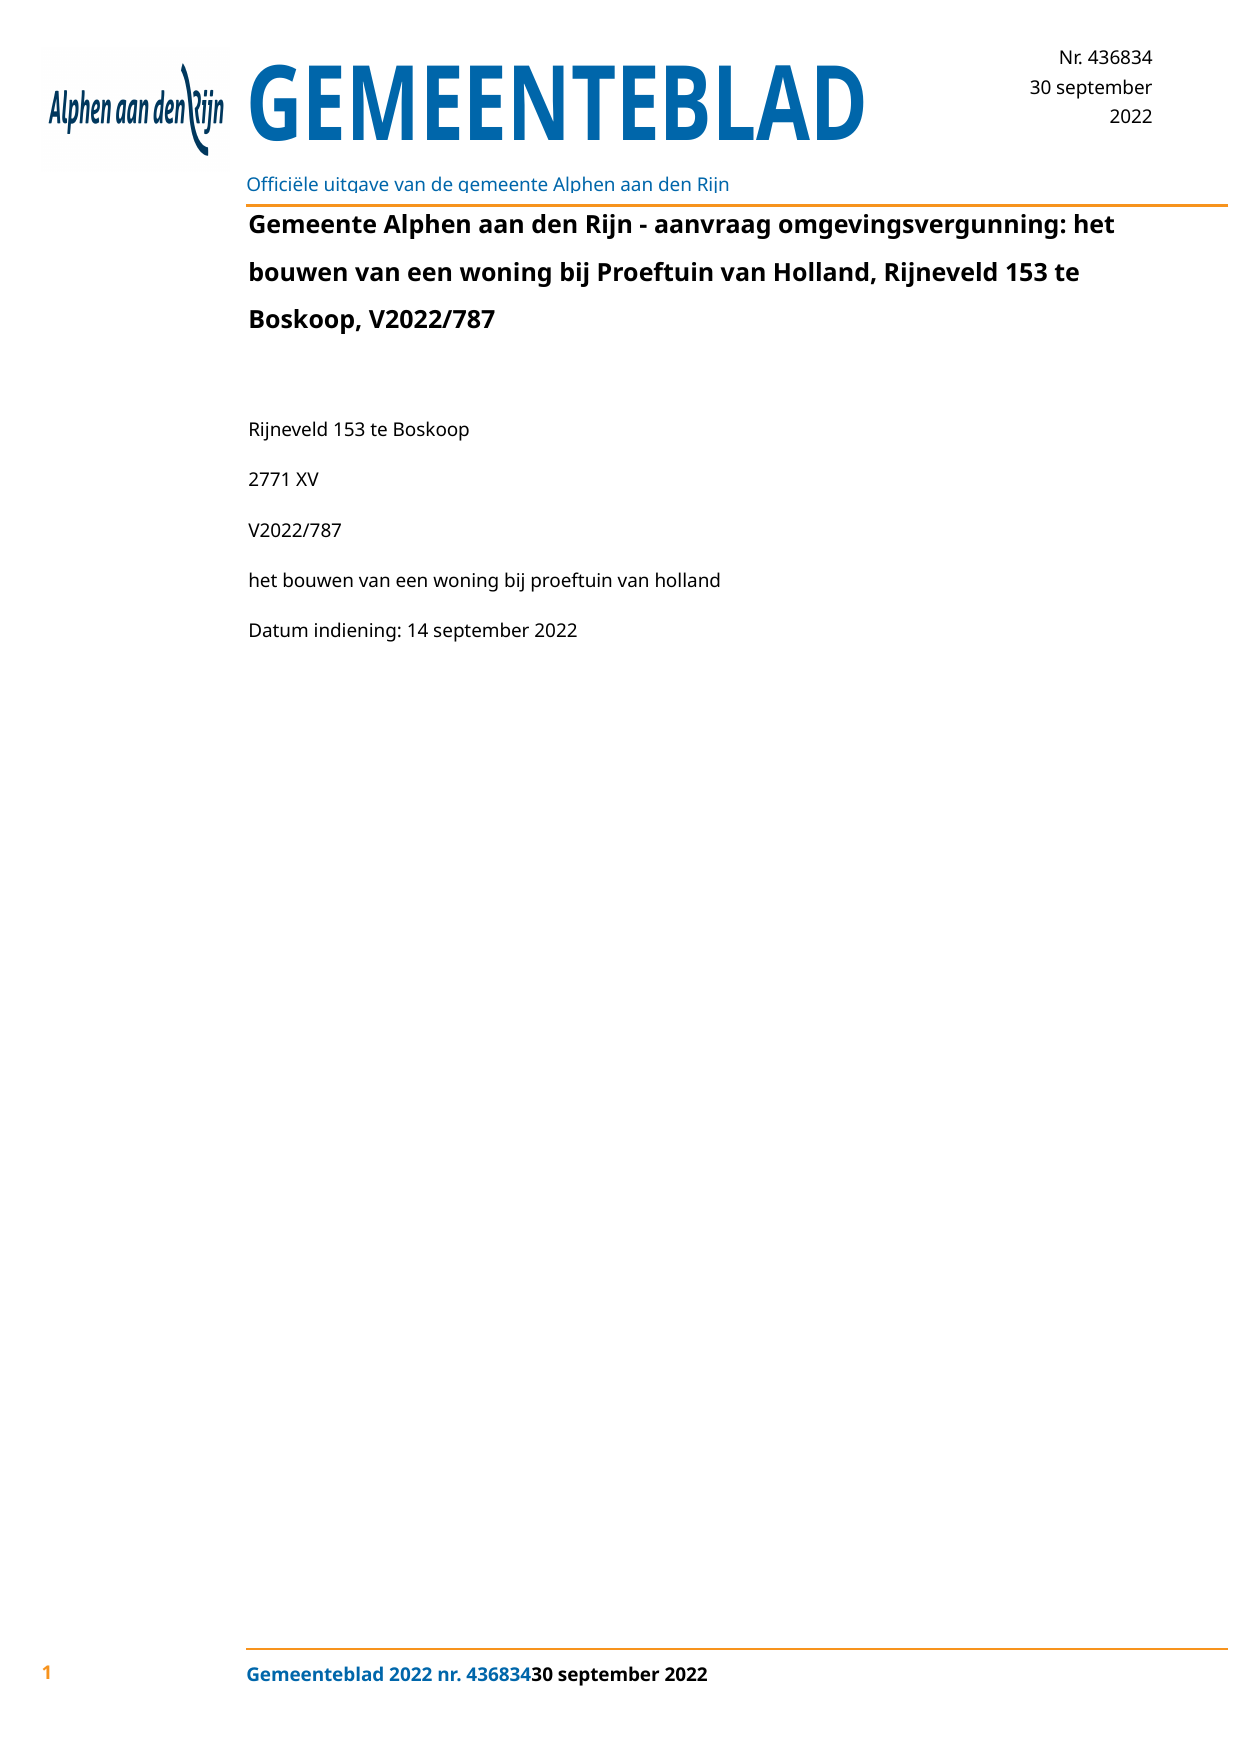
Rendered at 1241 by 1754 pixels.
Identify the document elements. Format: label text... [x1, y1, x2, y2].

text Gemeente Alphen aan den Rijn - aanvraag omgevingsvergunning: het bouwen van een woning bij Proeftuin van Holland, Rijneveld 153 te Boskoop, V2022/787 [248, 207, 1152, 336]
text Datum indiening: 14 september 2022 [248, 618, 1152, 643]
text 2771 XV [248, 466, 1152, 492]
text het bouwen van een woning bij proeftuin van holland [248, 567, 1152, 593]
picture [41, 47, 231, 172]
text V2022/787 [248, 517, 1152, 542]
text Rijneveld 153 te Boskoop [248, 416, 1152, 442]
